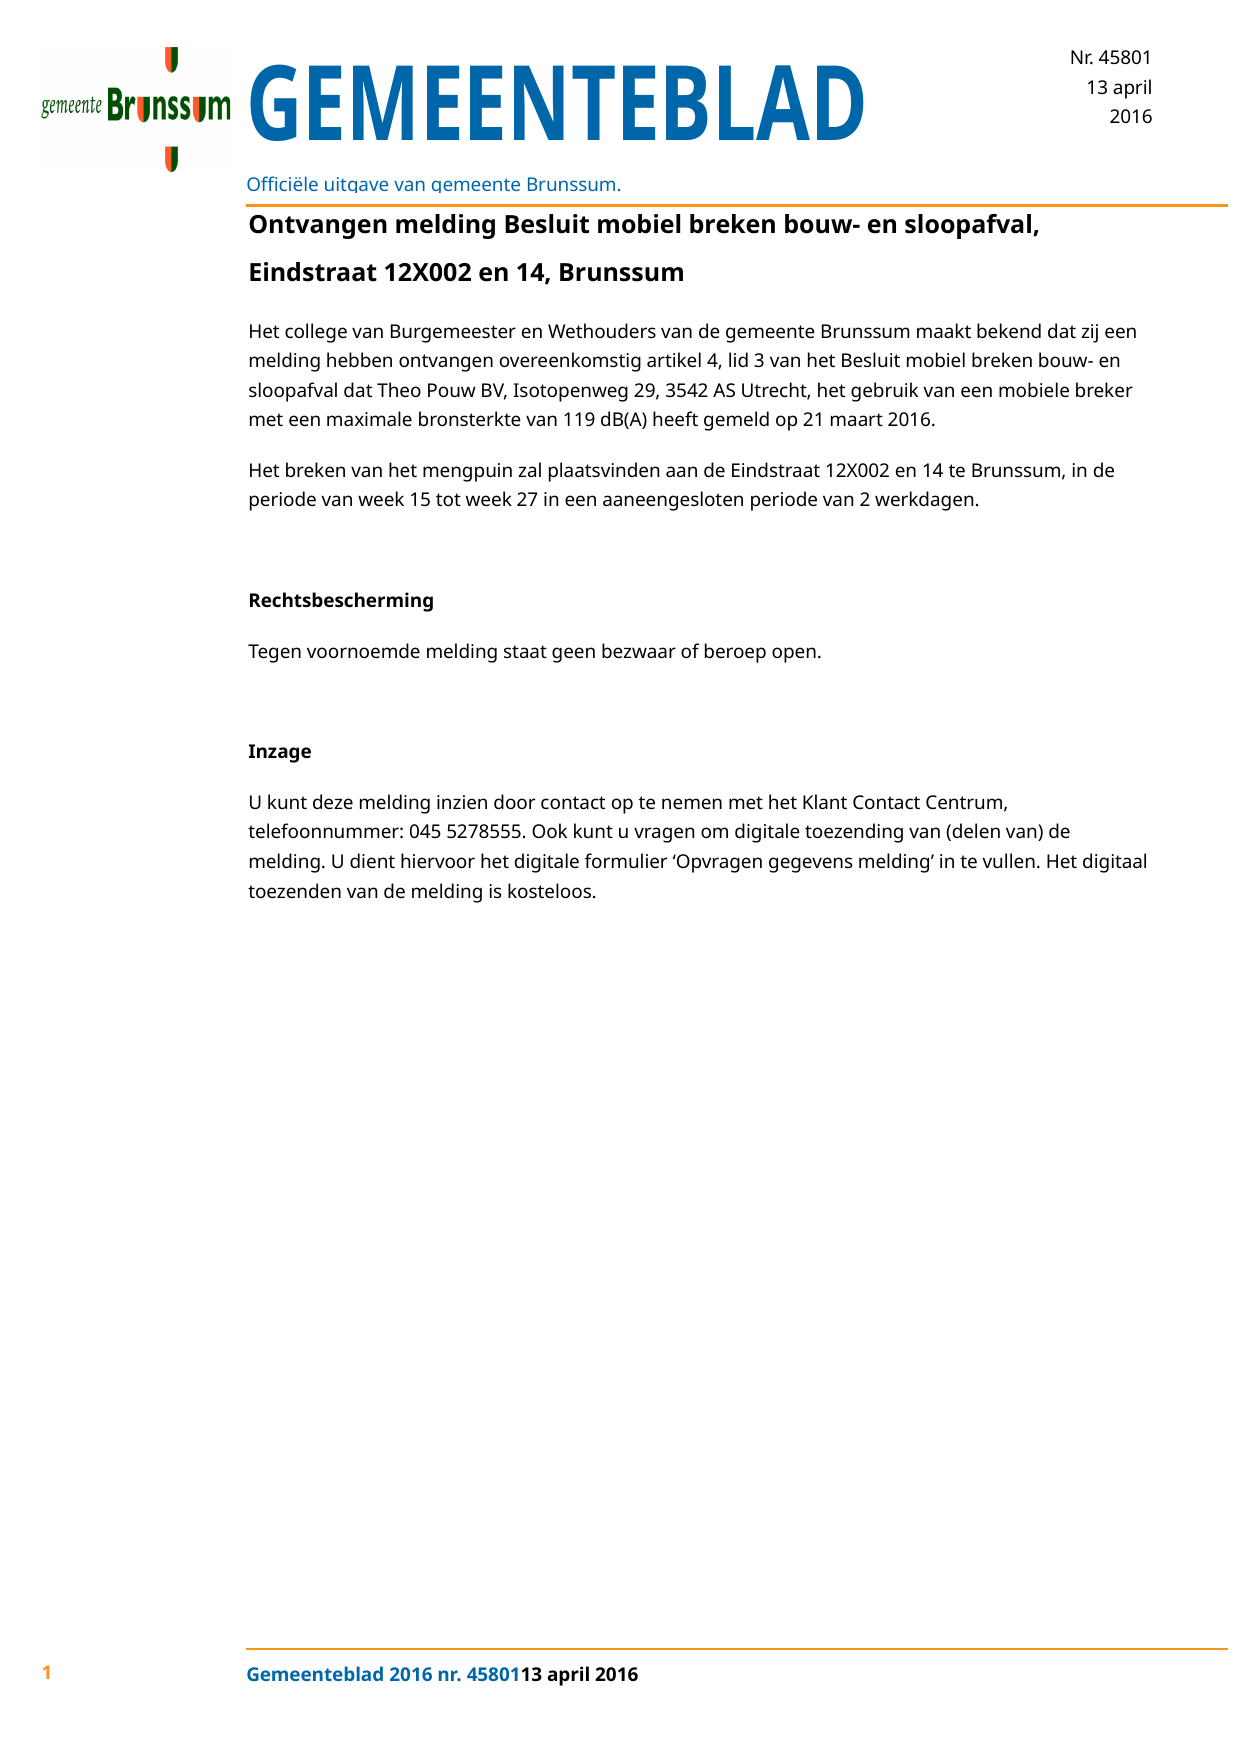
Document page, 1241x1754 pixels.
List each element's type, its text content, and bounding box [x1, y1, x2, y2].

picture [41, 47, 231, 172]
text Rechtsbescherming [248, 587, 1152, 613]
text Inzage [248, 739, 1152, 764]
text Ontvangen melding Besluit mobiel breken bouw- en sloopafval, Eindstraat 12X002 en 14, Brunssum [248, 207, 1152, 288]
text Het college van Burgemeester en Wethouders van de gemeente Brunssum maakt bekend dat zij een melding hebben ontvangen overeenkomstig artikel 4, lid 3 van het Besluit mobiel breken bouw- en sloopafval dat Theo Pouw BV, Isotopenweg 29, 3542 AS Utrecht, het gebruik van een mobiele breker met een maximale bronsterkte van 119 dB(A) heeft gemeld op 21 maart 2016. [248, 318, 1152, 432]
text U kunt deze melding inzien door contact op te nemen met het Klant Contact Centrum, telefoonnummer: 045 5278555. Ook kunt u vragen om digitale toezending van (delen van) de melding. U dient hiervoor het digitale formulier ‘Opvragen gegevens melding’ in te vullen. Het digitaal toezenden van de melding is kosteloos. [248, 789, 1152, 904]
text Het breken van het mengpuin zal plaatsvinden aan de Eindstraat 12X002 en 14 te Brunssum, in de periode van week 15 tot week 27 in een aaneengesloten periode van 2 werkdagen. [248, 457, 1152, 512]
text Tegen voornoemde melding staat geen bezwaar of beroep open. [248, 638, 1152, 664]
